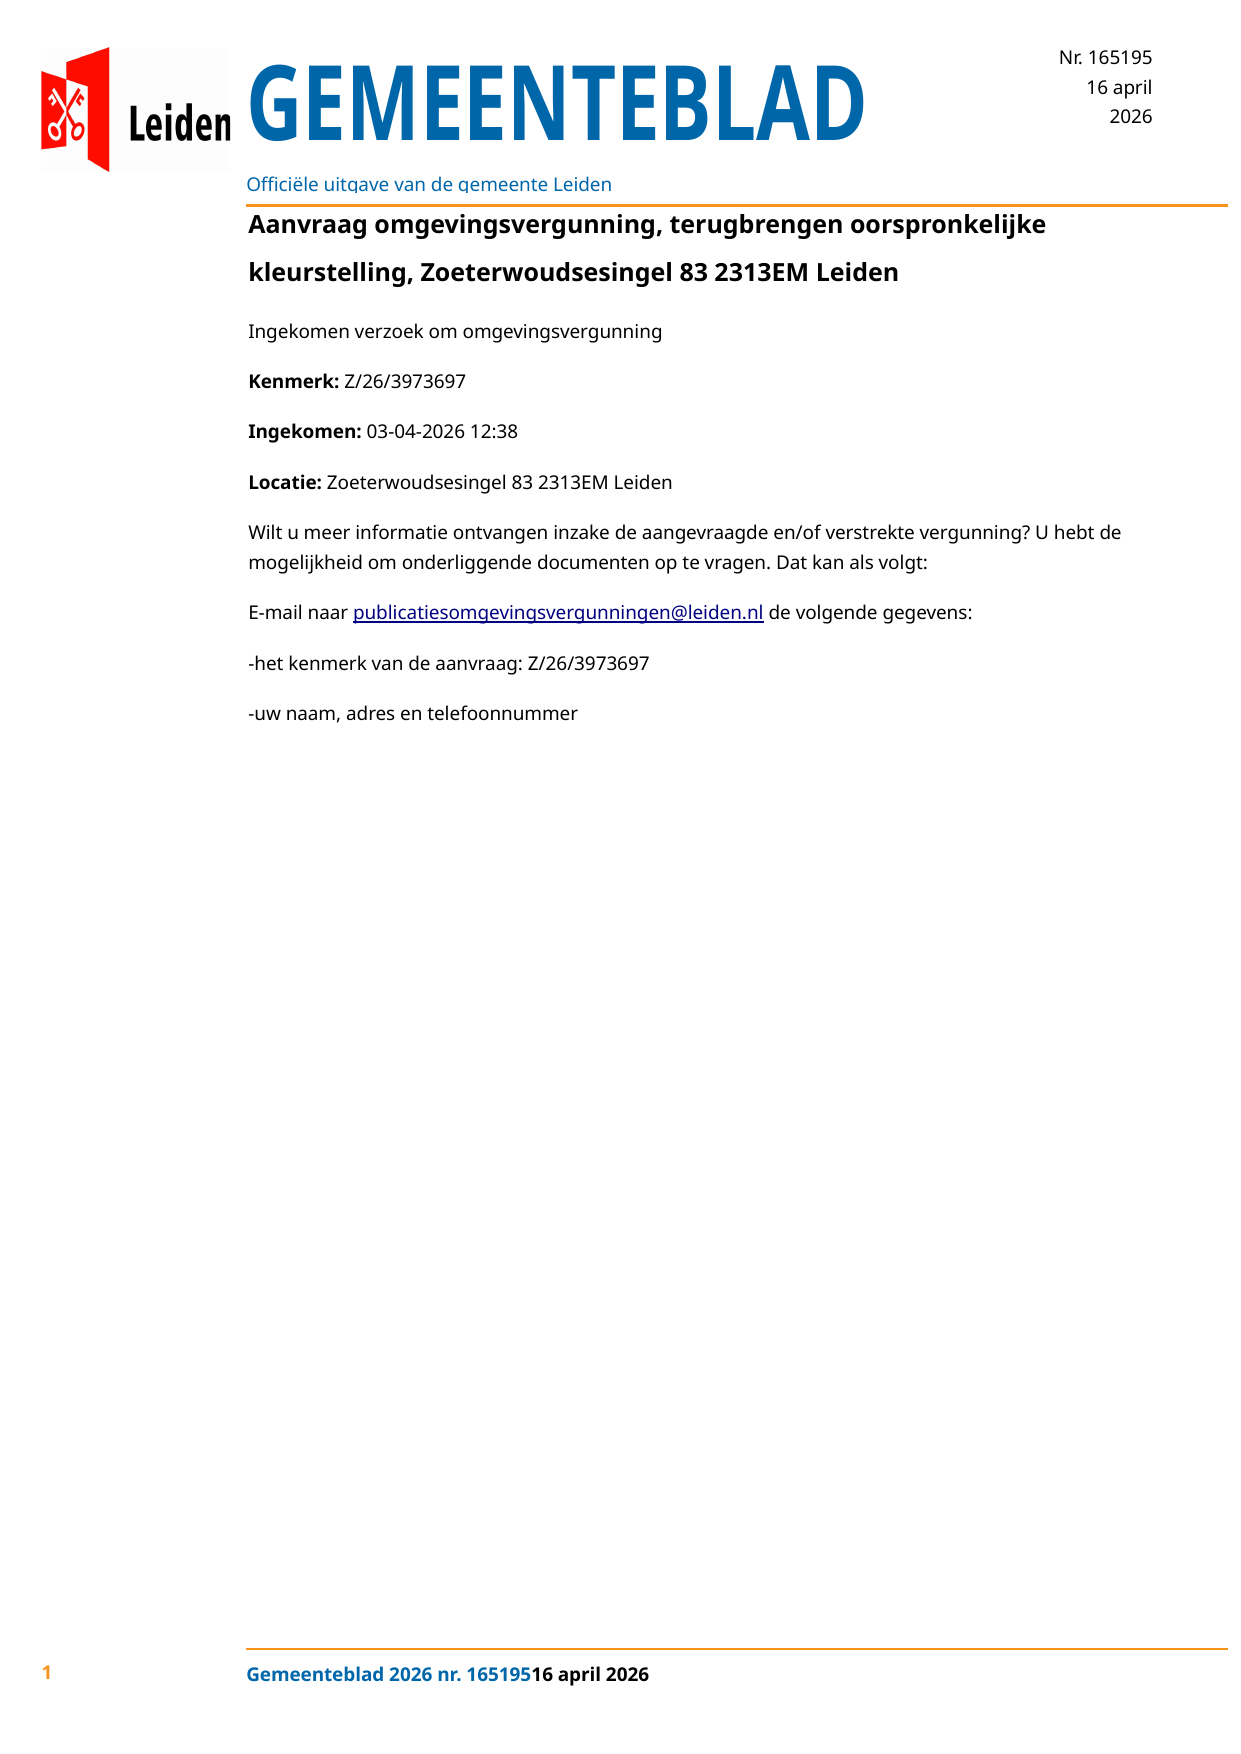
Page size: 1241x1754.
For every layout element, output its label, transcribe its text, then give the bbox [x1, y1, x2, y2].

text Kenmerk: Z/26/3973697 [248, 368, 1152, 394]
picture [41, 47, 231, 172]
text Ingekomen verzoek om omgevingsvergunning [248, 318, 1152, 344]
text Ingekomen: 03-04-2026 12:38 [248, 419, 1152, 444]
text Wilt u meer informatie ontvangen inzake de aangevraagde en/of verstrekte vergunning? U hebt de mogelijkheid om onderliggende documenten op te vragen. Dat kan als volgt: [248, 519, 1152, 575]
text Locatie: Zoeterwoudsesingel 83 2313EM Leiden [248, 469, 1152, 495]
text Aanvraag omgevingsvergunning, terugbrengen oorspronkelijke kleurstelling, Zoeterwoudsesingel 83 2313EM Leiden [248, 207, 1152, 288]
text E-mail naar publicatiesomgevingsvergunningen@leiden.nl de volgende gegevens: [248, 599, 1152, 625]
text -uw naam, adres en telefoonnummer [248, 700, 1152, 726]
text -het kenmerk van de aanvraag: Z/26/3973697 [248, 650, 1152, 676]
